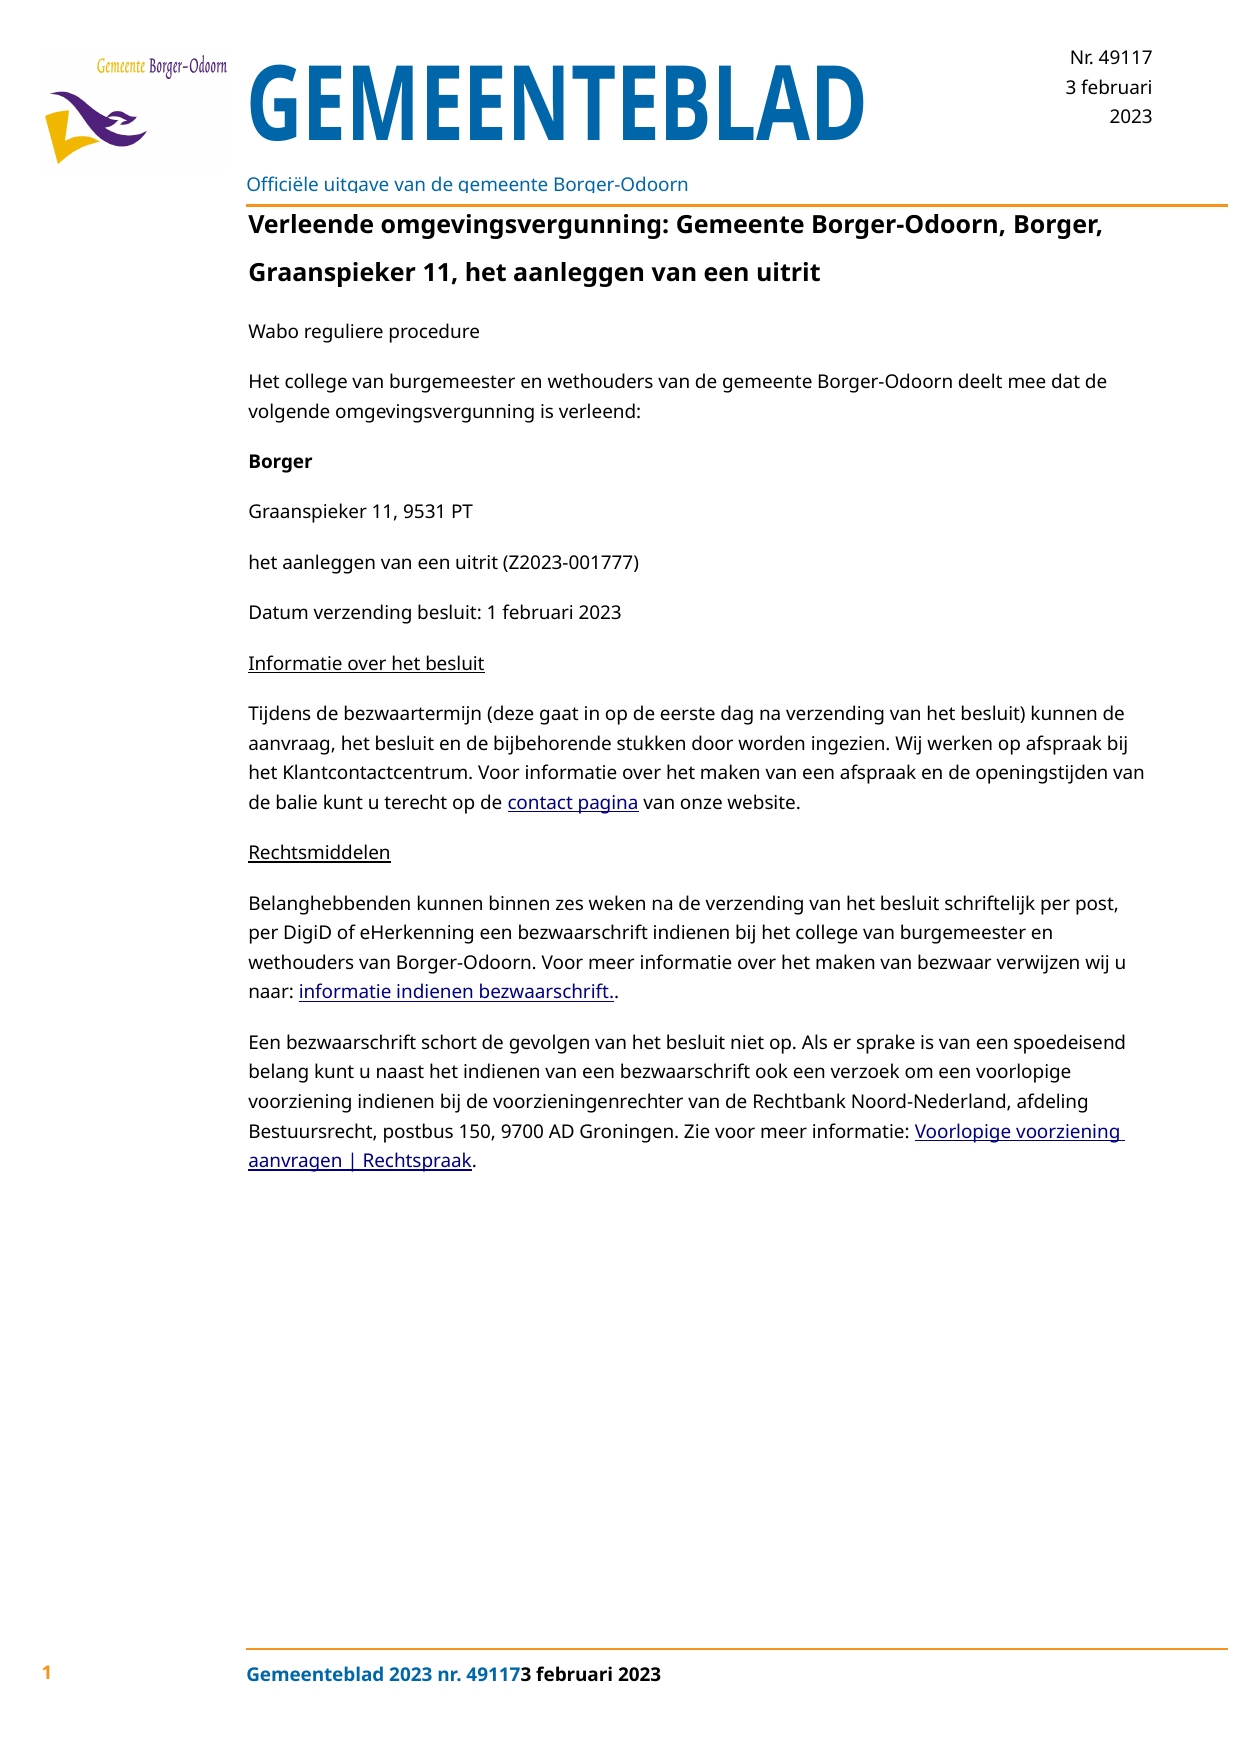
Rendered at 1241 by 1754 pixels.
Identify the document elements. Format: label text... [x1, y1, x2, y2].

text Rechtsmiddelen [248, 839, 1152, 865]
text Borger [248, 448, 1152, 474]
text Datum verzending besluit: 1 februari 2023 [248, 599, 1152, 625]
picture [41, 47, 231, 172]
text Het college van burgemeester en wethouders van de gemeente Borger-Odoorn deelt mee dat de volgende omgevingsvergunning is verleend: [248, 368, 1152, 424]
text Belanghebbenden kunnen binnen zes weken na de verzending van het besluit schriftelijk per post, per DigiD of eHerkenning een bezwaarschrift indienen bij het college van burgemeester en wethouders van Borger-Odoorn. Voor meer informatie over het maken van bezwaar verwijzen wij u naar: informatie indienen bezwaarschrift.. [248, 890, 1152, 1004]
text Tijdens de bezwaartermijn (deze gaat in op de eerste dag na verzending van het besluit) kunnen de aanvraag, het besluit en de bijbehorende stukken door worden ingezien. Wij werken op afspraak bij het Klantcontactcentrum. Voor informatie over het maken van een afspraak en de openingstijden van de balie kunt u terecht op de contact pagina van onze website. [248, 700, 1152, 815]
text Een bezwaarschrift schort de gevolgen van het besluit niet op. Als er sprake is van een spoedeisend belang kunt u naast het indienen van een bezwaarschrift ook een verzoek om een voorlopige voorziening indienen bij de voorzieningenrechter van de Rechtbank Noord-Nederland, afdeling Bestuursrecht, postbus 150, 9700 AD Groningen. Zie voor meer informatie: Voorlopige voorziening aanvragen | Rechtspraak. [248, 1029, 1152, 1173]
text Informatie over het besluit [248, 650, 1152, 676]
text het aanleggen van een uitrit (Z2023-001777) [248, 549, 1152, 575]
text Wabo reguliere procedure [248, 318, 1152, 344]
text Graanspieker 11, 9531 PT [248, 499, 1152, 524]
text Verleende omgevingsvergunning: Gemeente Borger-Odoorn, Borger, Graanspieker 11, het aanleggen van een uitrit [248, 207, 1152, 288]
